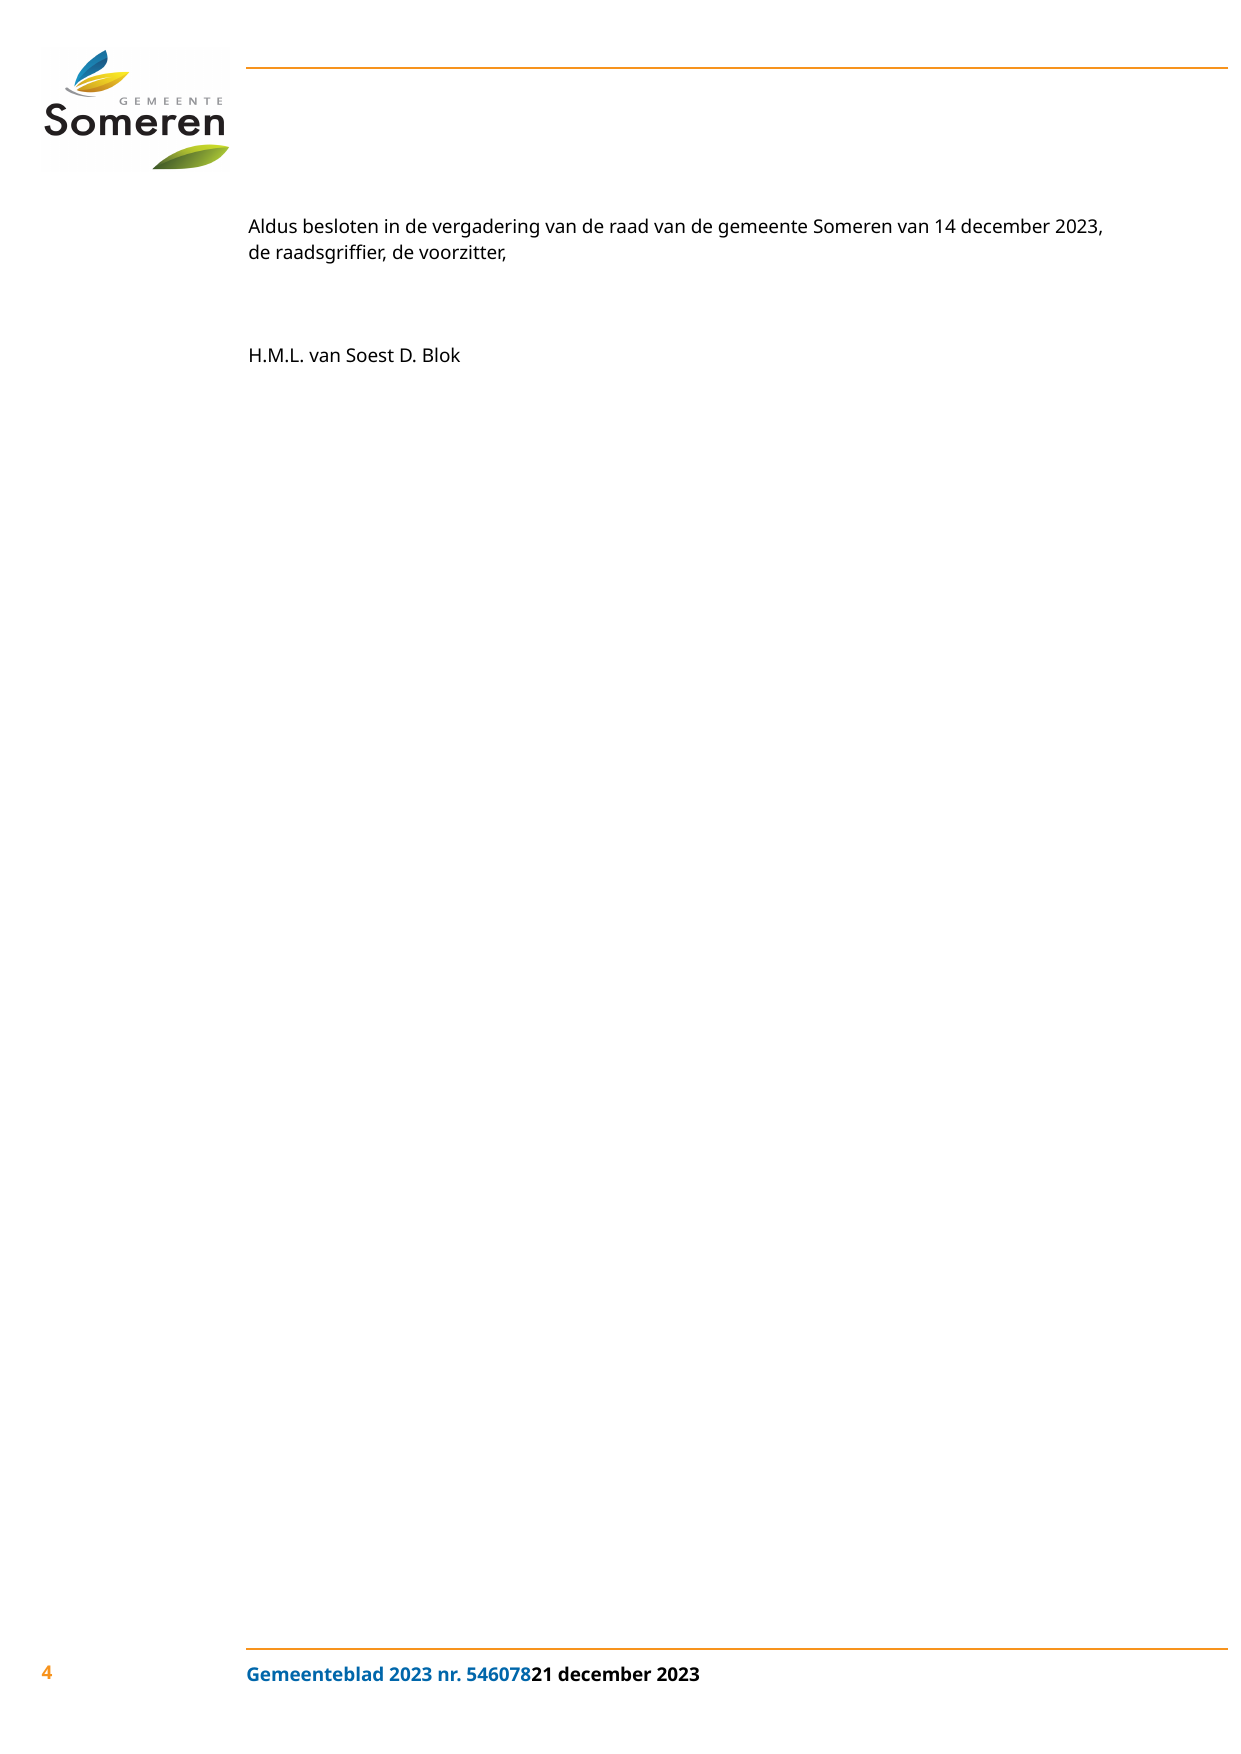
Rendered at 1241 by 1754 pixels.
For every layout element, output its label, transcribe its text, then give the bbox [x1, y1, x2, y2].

text Aldus besloten in de vergadering van de raad van de gemeente Someren van 14 december 2023, [248, 213, 1152, 239]
text de raadsgriffier, de voorzitter, [248, 239, 1152, 264]
picture [41, 47, 231, 172]
text H.M.L. van Soest D. Blok [248, 342, 1152, 367]
